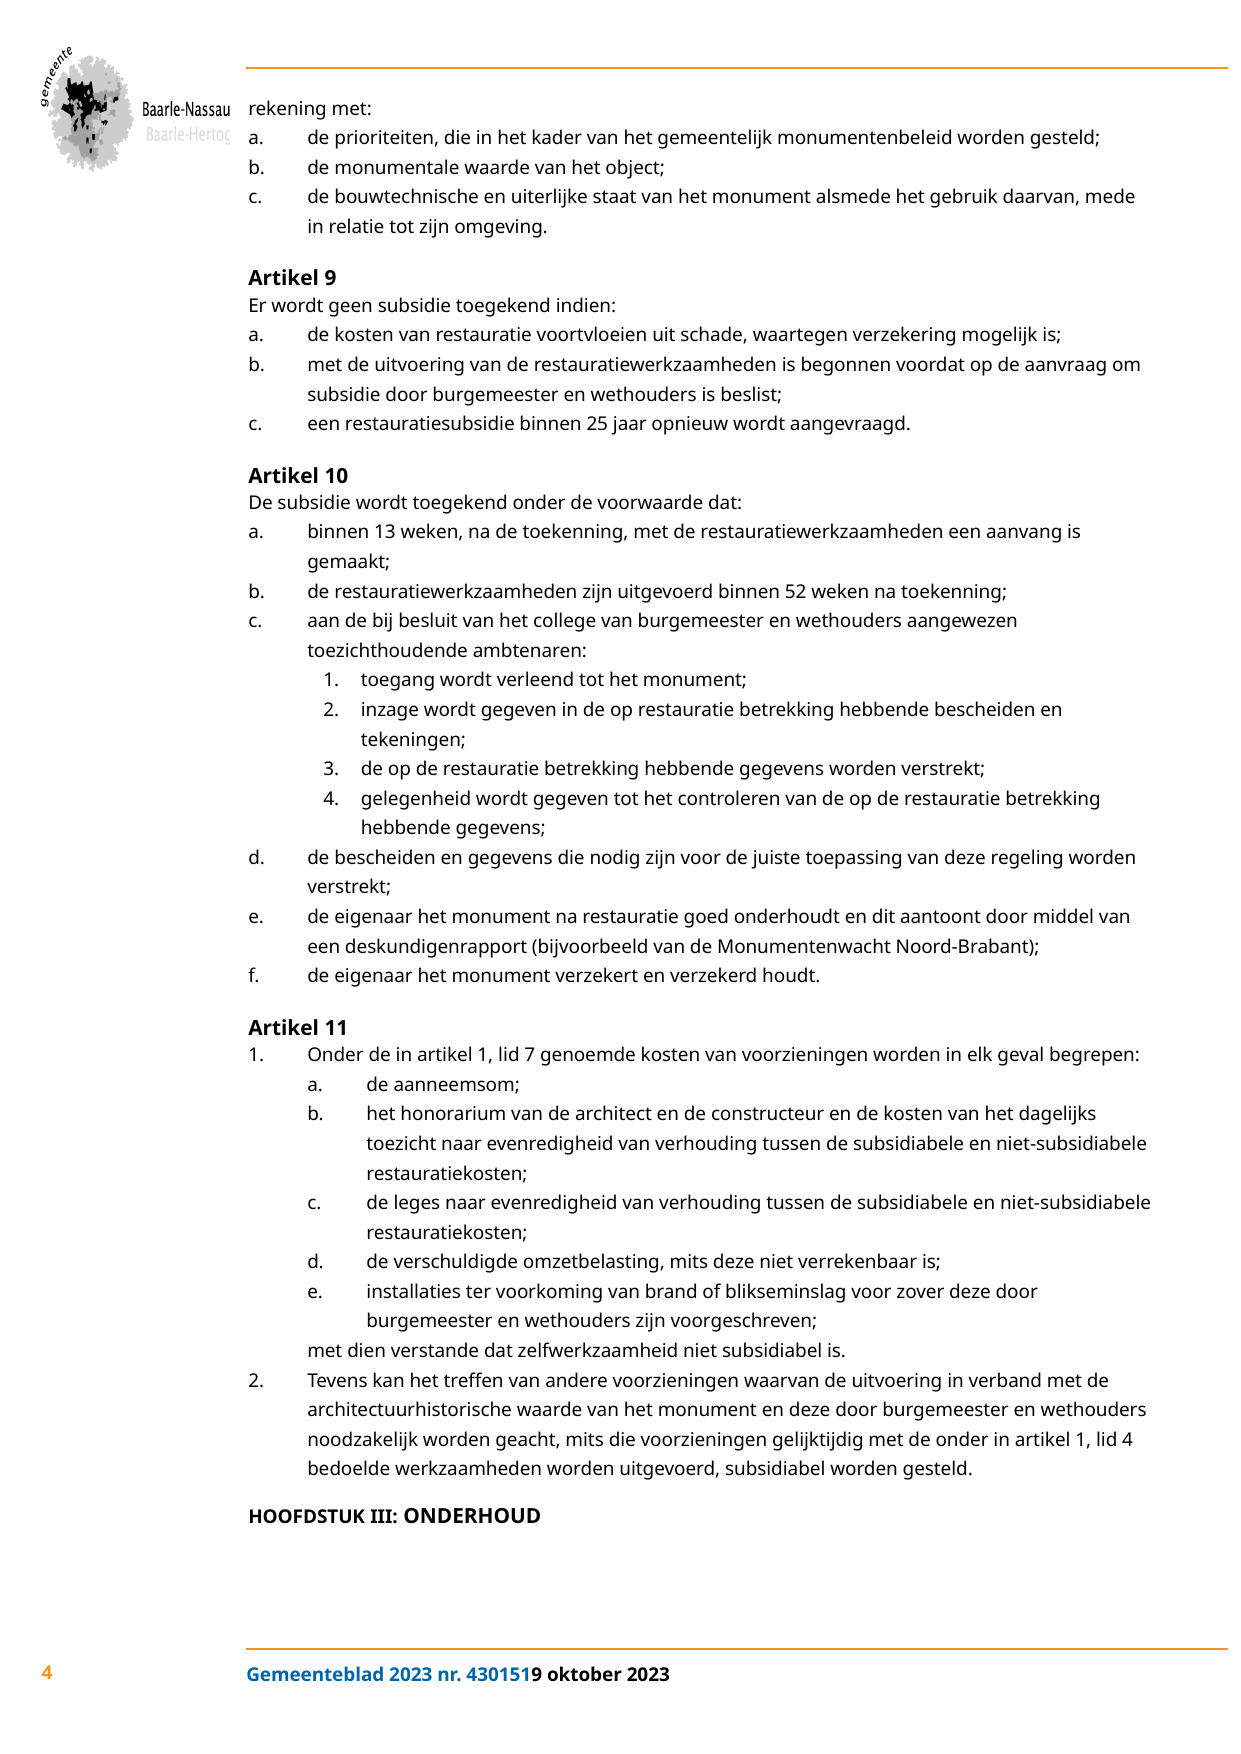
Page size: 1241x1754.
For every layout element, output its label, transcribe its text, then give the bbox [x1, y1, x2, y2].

list Tevens kan het treffen van andere voorzieningen waarvan de uitvoering in verband met de architectuurhistorische waarde van het monument en deze door burgemeester en wethouders noodzakelijk worden geacht, mits die voorzieningen gelijktijdig met de onder in artikel 1, lid 4 bedoelde werkzaamheden worden uitgevoerd, subsidiabel worden gesteld. [248, 1367, 1152, 1481]
list de eigenaar het monument verzekert en verzekerd houdt. [248, 962, 1152, 988]
list een restauratiesubsidie binnen 25 jaar opnieuw wordt aangevraagd. [248, 410, 1152, 436]
list de bescheiden en gegevens die nodig zijn voor de juiste toepassing van deze regeling worden verstrekt; [248, 844, 1152, 899]
list de bouwtechnische en uiterlijke staat van het monument alsmede het gebruik daarvan, mede in relatie tot zijn omgeving. [248, 183, 1152, 239]
text HOOFDSTUK III: ONDERHOUD [248, 1501, 1152, 1529]
text Artikel 9 [248, 263, 1152, 292]
list de verschuldigde omzetbelasting, mits deze niet verrekenbaar is; [307, 1248, 1152, 1274]
text Er wordt geen subsidie toegekend indien: [248, 292, 1152, 318]
list met de uitvoering van de restauratiewerkzaamheden is begonnen voordat op de aanvraag om subsidie door burgemeester en wethouders is beslist; [248, 351, 1152, 406]
list de leges naar evenredigheid van verhouding tussen de subsidiabele en niet-subsidiabele restauratiekosten; [307, 1189, 1152, 1244]
list met dien verstande dat zelfwerkzaamheid niet subsidiabel is. [248, 1337, 1152, 1363]
list de aanneemsom; [307, 1071, 1152, 1097]
list de kosten van restauratie voortvloeien uit schade, waartegen verzekering mogelijk is; [248, 322, 1152, 347]
picture [41, 47, 231, 172]
list de prioriteiten, die in het kader van het gemeentelijk monumentenbeleid worden gesteld; [248, 124, 1152, 150]
text Artikel 10 [248, 461, 1152, 489]
text De subsidie wordt toegekend onder de voorwaarde dat: [248, 489, 1152, 515]
list de op de restauratie betrekking hebbende gegevens worden verstrekt; [323, 755, 1152, 781]
list de restauratiewerkzaamheden zijn uitgevoerd binnen 52 weken na toekenning; [248, 578, 1152, 604]
text Artikel 11 [248, 1013, 1152, 1041]
text rekening met: [248, 95, 1152, 121]
list aan de bij besluit van het college van burgemeester en wethouders aangewezen toezichthoudende ambtenaren: [248, 607, 1152, 663]
list installaties ter voorkoming van brand of blikseminslag voor zover deze door burgemeester en wethouders zijn voorgeschreven; [307, 1278, 1152, 1333]
list de eigenaar het monument na restauratie goed onderhoudt en dit aantoont door middel van een deskundigenrapport (bijvoorbeeld van de Monumentenwacht Noord-Brabant); [248, 903, 1152, 959]
list de monumentale waarde van het object; [248, 154, 1152, 180]
list binnen 13 weken, na de toekenning, met de restauratiewerkzaamheden een aanvang is gemaakt; [248, 519, 1152, 574]
list toegang wordt verleend tot het monument; [323, 667, 1152, 692]
list gelegenheid wordt gegeven tot het controleren van de op de restauratie betrekking hebbende gegevens; [323, 785, 1152, 840]
list het honorarium van de architect en de constructeur en de kosten van het dagelijks toezicht naar evenredigheid van verhouding tussen de subsidiabele en niet-subsidiabele restauratiekosten; [307, 1101, 1152, 1185]
list Onder de in artikel 1, lid 7 genoemde kosten van voorzieningen worden in elk geval begrepen: [248, 1041, 1152, 1067]
list inzage wordt gegeven in de op restauratie betrekking hebbende bescheiden en tekeningen; [323, 696, 1152, 752]
